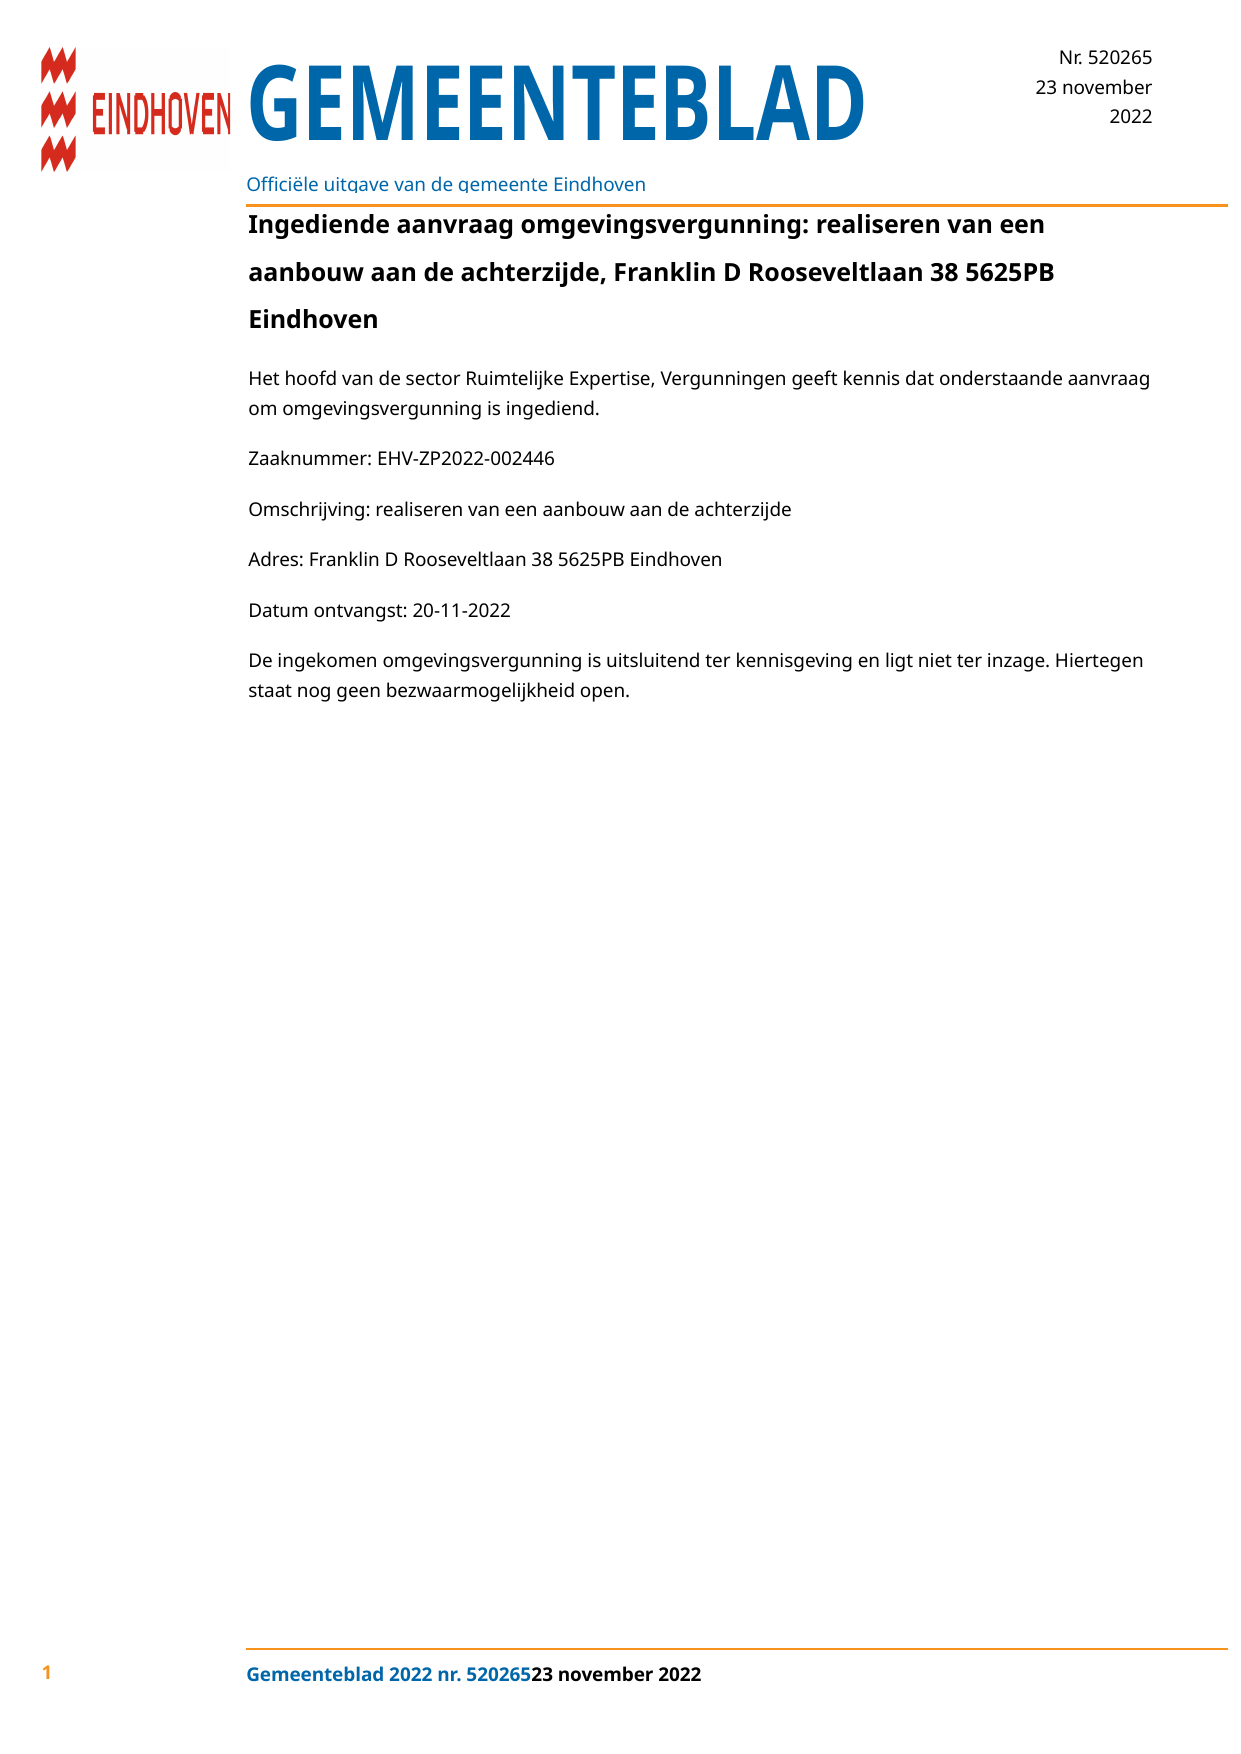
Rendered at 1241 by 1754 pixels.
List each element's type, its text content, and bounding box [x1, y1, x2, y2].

text Omschrijving: realiseren van een aanbouw aan de achterzijde [248, 496, 1152, 522]
text Het hoofd van de sector Ruimtelijke Expertise, Vergunningen geeft kennis dat onderstaande aanvraag om omgevingsvergunning is ingediend. [248, 366, 1152, 421]
text Zaaknummer: EHV-ZP2022-002446 [248, 446, 1152, 471]
picture [41, 47, 231, 172]
text Datum ontvangst: 20-11-2022 [248, 597, 1152, 622]
text De ingekomen omgevingsvergunning is uitsluitend ter kennisgeving en ligt niet ter inzage. Hiertegen staat nog geen bezwaarmogelijkheid open. [248, 647, 1152, 702]
text Ingediende aanvraag omgevingsvergunning: realiseren van een aanbouw aan de achterzijde, Franklin D Rooseveltlaan 38 5625PB Eindhoven [248, 207, 1152, 336]
text Adres: Franklin D Rooseveltlaan 38 5625PB Eindhoven [248, 546, 1152, 572]
